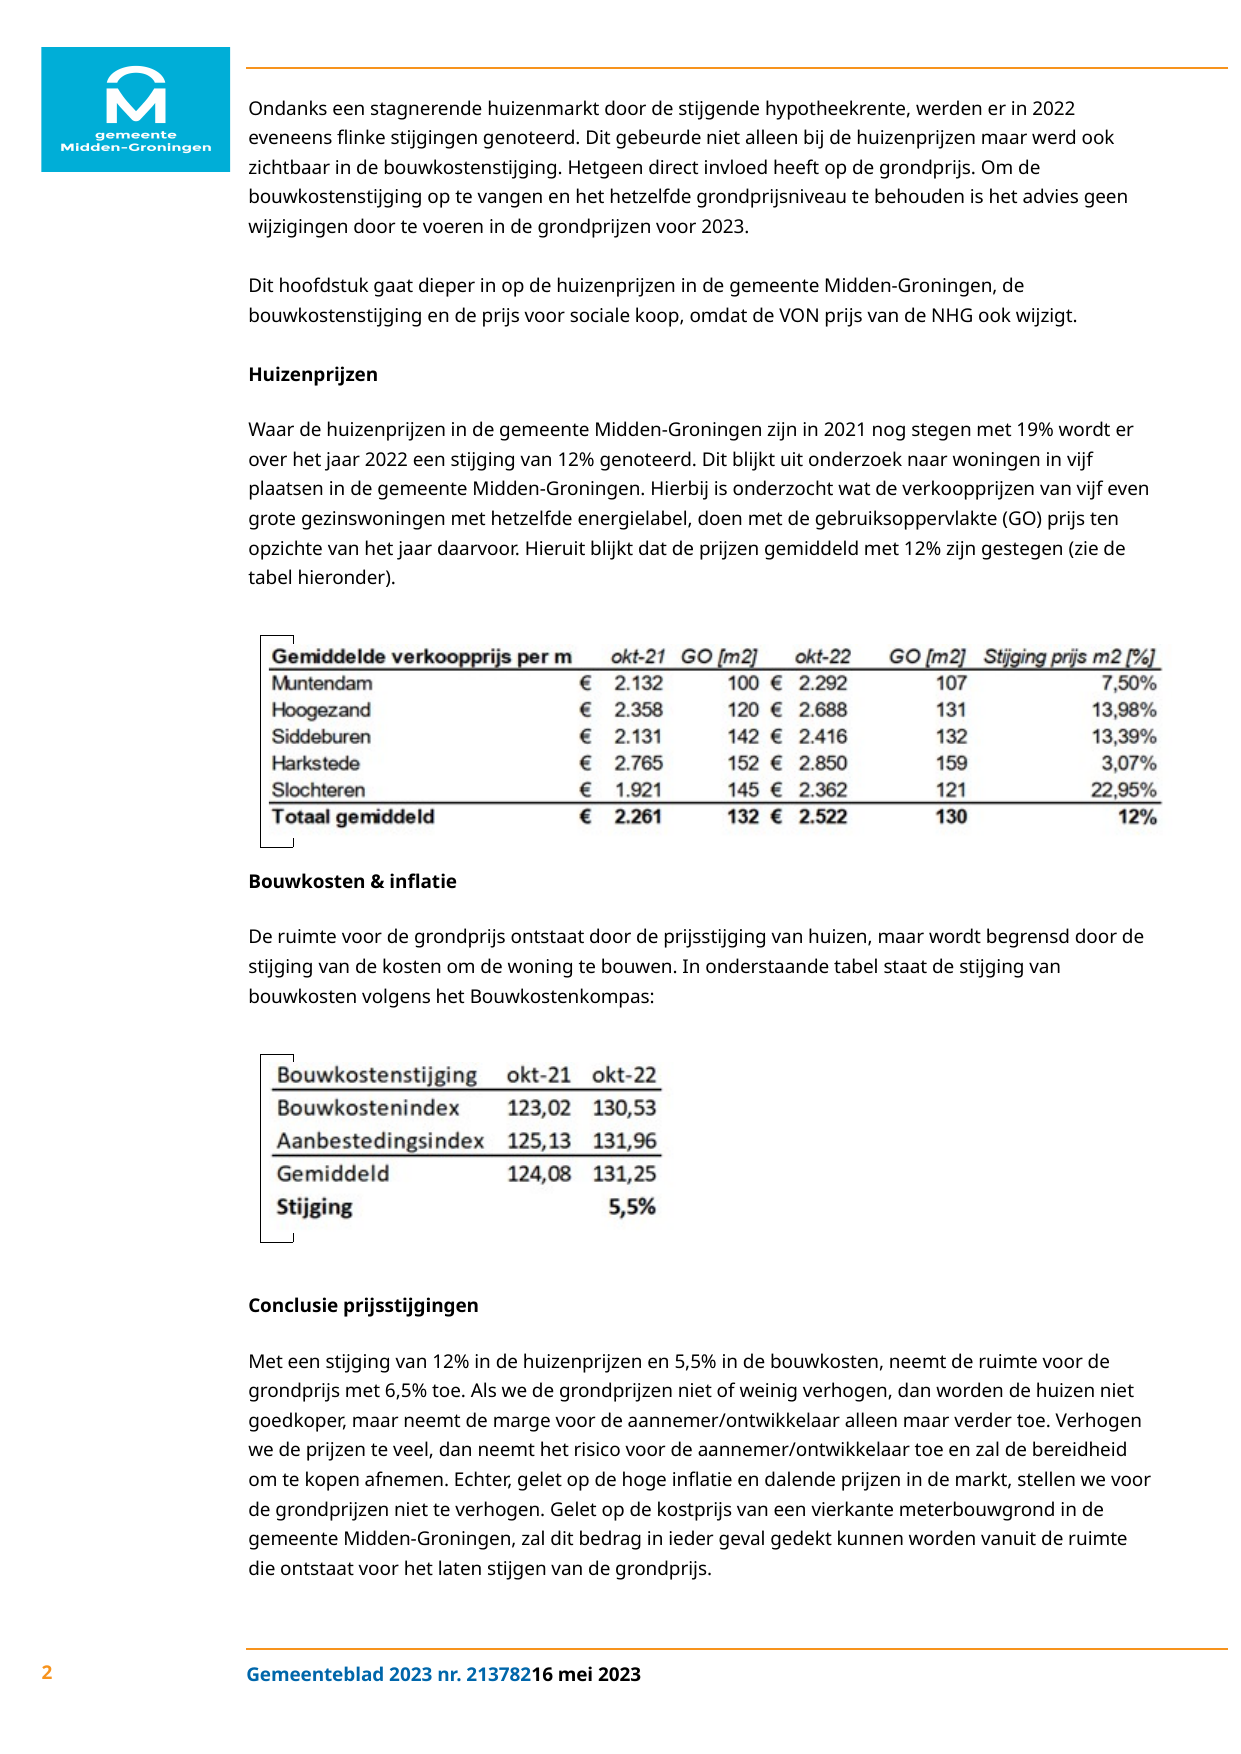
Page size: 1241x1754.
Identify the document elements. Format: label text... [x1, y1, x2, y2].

picture [268, 1062, 1173, 1233]
text Ondanks een stagnerende huizenmarkt door de stijgende hypotheekrente, werden er in 2022 eveneens flinke stijgingen genoteerd. Dit gebeurde niet alleen bij de huizenprijzen maar werd ook zichtbaar in de bouwkostenstijging. Hetgeen direct invloed heeft op de grondprijs. Om de bouwkostenstijging op te vangen en het hetzelfde grondprijsniveau te behouden is het advies geen wijzigingen door te voeren in de grondprijzen voor 2023. [248, 95, 1152, 239]
picture [184, 146, 190, 153]
text Dit hoofdstuk gaat dieper in op de huizenprijzen in de gemeente Midden-Groningen, de bouwkostenstijging en de prijs voor sociale koop, omdat de VON prijs van de NHG ook wijzigt. [248, 272, 1152, 328]
picture [108, 66, 164, 82]
text Waar de huizenprijzen in de gemeente Midden-Groningen zijn in 2021 nog stegen met 19% wordt er over het jaar 2022 een stijging van 12% genoteerd. Dit blijkt uit onderzoek naar woningen in vijf plaatsen in de gemeente Midden-Groningen. Hierbij is onderzocht wat de verkoopprijzen van vijf even grote gezinswoningen met hetzelfde energielabel, doen met de gebruiksoppervlakte (GO) prijs ten opzichte van het jaar daarvoor. Hieruit blijkt dat de prijzen gemiddeld met 12% zijn gestegen (zie de tabel hieronder). [248, 416, 1152, 590]
text Met een stijging van 12% in de huizenprijzen en 5,5% in de bouwkosten, neemt de ruimte voor de grondprijs met 6,5% toe. Als we de grondprijzen niet of weinig verhogen, dan worden de huizen niet goedkoper, maar neemt de marge voor de aannemer/ontwikkelaar alleen maar verder toe. Verhogen we de prijzen te veel, dan neemt het risico voor de aannemer/ontwikkelaar toe en zal de bereidheid om te kopen afnemen. Echter, gelet op de hoge inflatie en dalende prijzen in de markt, stellen we voor de grondprijzen niet te verhogen. Gelet op de kostprijs van een vierkante meterbouwgrond in de gemeente Midden-Groningen, zal dit bedrag in ieder geval gedekt kunnen worden vanuit de ruimte die ontstaat voor het laten stijgen van de grondprijs. [248, 1348, 1152, 1581]
text Bouwkosten & inflatie [248, 868, 1152, 894]
text De ruimte voor de grondprijs ontstaat door de prijsstijging van huizen, maar wordt begrensd door de stijging van de kosten om de woning te bouwen. In onderstaande tabel staat de stijging van bouwkosten volgens het Bouwkostenkompas: [248, 924, 1152, 1008]
picture [268, 644, 1173, 838]
picture [107, 89, 165, 122]
text Huizenprijzen [248, 361, 1152, 387]
text Conclusie prijsstijgingen [248, 1293, 1152, 1318]
